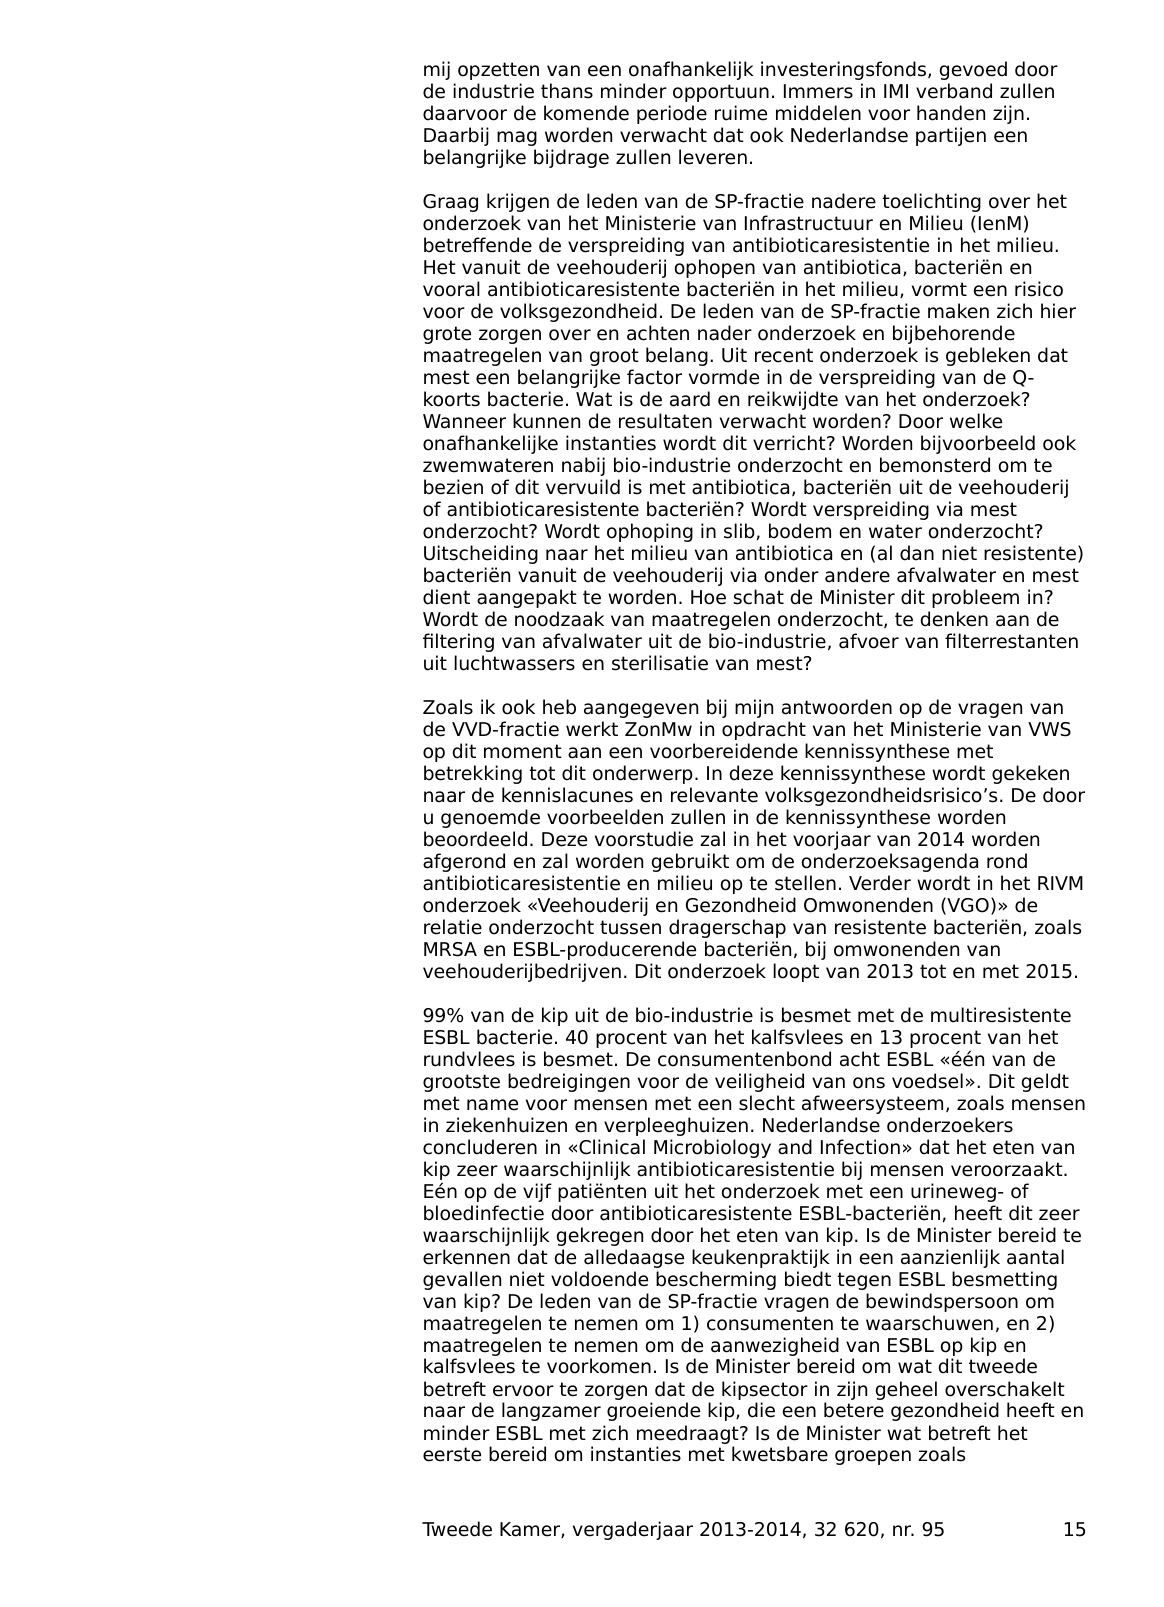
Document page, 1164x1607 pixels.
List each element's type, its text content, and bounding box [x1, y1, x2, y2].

text Zoals ik ook heb aangegeven bij mijn antwoorden op de vragen van de VVD-fractie werkt ZonMw in opdracht van het Ministerie van VWS op dit moment aan een voorbereidende kennissynthese met betrekking tot dit onderwerp. In deze kennissynthese wordt gekeken naar de kennislacunes en relevante volksgezondheidsrisico’s. De door u genoemde voorbeelden zullen in de kennissynthese worden beoordeeld. Deze voorstudie zal in het voorjaar van 2014 worden afgerond en zal worden gebruikt om de onderzoeksagenda rond antibioticaresistentie en milieu op te stellen. Verder wordt in het RIVM onderzoek «Veehouderij en Gezondheid Omwonenden (VGO)» de relatie onderzocht tussen dragerschap van resistente bacteriën, zoals MRSA en ESBL-producerende bacteriën, bij omwonenden van veehouderijbedrijven. Dit onderzoek loopt van 2013 tot en met 2015. [422, 697, 1087, 983]
text Graag krijgen de leden van de SP-fractie nadere toelichting over het onderzoek van het Ministerie van Infrastructuur en Milieu (IenM) betreffende de verspreiding van antibioticaresistentie in het milieu. Het vanuit de veehouderij ophopen van antibiotica, bacteriën en vooral antibioticaresistente bacteriën in het milieu, vormt een risico voor de volksgezondheid. De leden van de SP-fractie maken zich hier grote zorgen over en achten nader onderzoek en bijbehorende maatregelen van groot belang. Uit recent onderzoek is gebleken dat mest een belangrijke factor vormde in de verspreiding van de Q-koorts bacterie. Wat is de aard en reikwijdte van het onderzoek? Wanneer kunnen de resultaten verwacht worden? Door welke onafhankelijke instanties wordt dit verricht? Worden bijvoorbeeld ook zwemwateren nabij bio-industrie onderzocht en bemonsterd om te bezien of dit vervuild is met antibiotica, bacteriën uit de veehouderij of antibioticaresistente bacteriën? Wordt verspreiding via mest onderzocht? Wordt ophoping in slib, bodem en water onderzocht? Uitscheiding naar het milieu van antibiotica en (al dan niet resistente) bacteriën vanuit de veehouderij via onder andere afvalwater en mest dient aangepakt te worden. Hoe schat de Minister dit probleem in? Wordt de noodzaak van maatregelen onderzocht, te denken aan de filtering van afvalwater uit de bio-industrie, afvoer van filterrestanten uit luchtwassers en sterilisatie van mest? [422, 191, 1087, 675]
text mij opzetten van een onafhankelijk investeringsfonds, gevoed door de industrie thans minder opportuun. Immers in IMI verband zullen daarvoor de komende periode ruime middelen voor handen zijn. Daarbij mag worden verwacht dat ook Nederlandse partijen een belangrijke bijdrage zullen leveren. [422, 59, 1087, 169]
text 99% van de kip uit de bio-industrie is besmet met de multiresistente ESBL bacterie. 40 procent van het kalfsvlees en 13 procent van het rundvlees is besmet. De consumentenbond acht ESBL «één van de grootste bedreigingen voor de veiligheid van ons voedsel». Dit geldt met name voor mensen met een slecht afweersysteem, zoals mensen in ziekenhuizen en verpleeghuizen. Nederlandse onderzoekers concluderen in «Clinical Microbiology and Infection» dat het eten van kip zeer waarschijnlijk antibioticaresistentie bij mensen veroorzaakt. Eén op de vijf patiënten uit het onderzoek met een urineweg- of bloedinfectie door antibioticaresistente ESBL-bacteriën, heeft dit zeer waarschijnlijk gekregen door het eten van kip. Is de Minister bereid te erkennen dat de alledaagse keukenpraktijk in een aanzienlijk aantal gevallen niet voldoende bescherming biedt tegen ESBL besmetting van kip? De leden van de SP-fractie vragen de bewindspersoon om maatregelen te nemen om 1) consumenten te waarschuwen, en 2) maatregelen te nemen om de aanwezigheid van ESBL op kip en kalfsvlees te voorkomen. Is de Minister bereid om wat dit tweede betreft ervoor te zorgen dat de kipsector in zijn geheel overschakelt naar de langzamer groeiende kip, die een betere gezondheid heeft en minder ESBL met zich meedraagt? Is de Minister wat betreft het eerste bereid om instanties met kwetsbare groepen zoals [422, 1005, 1087, 1466]
